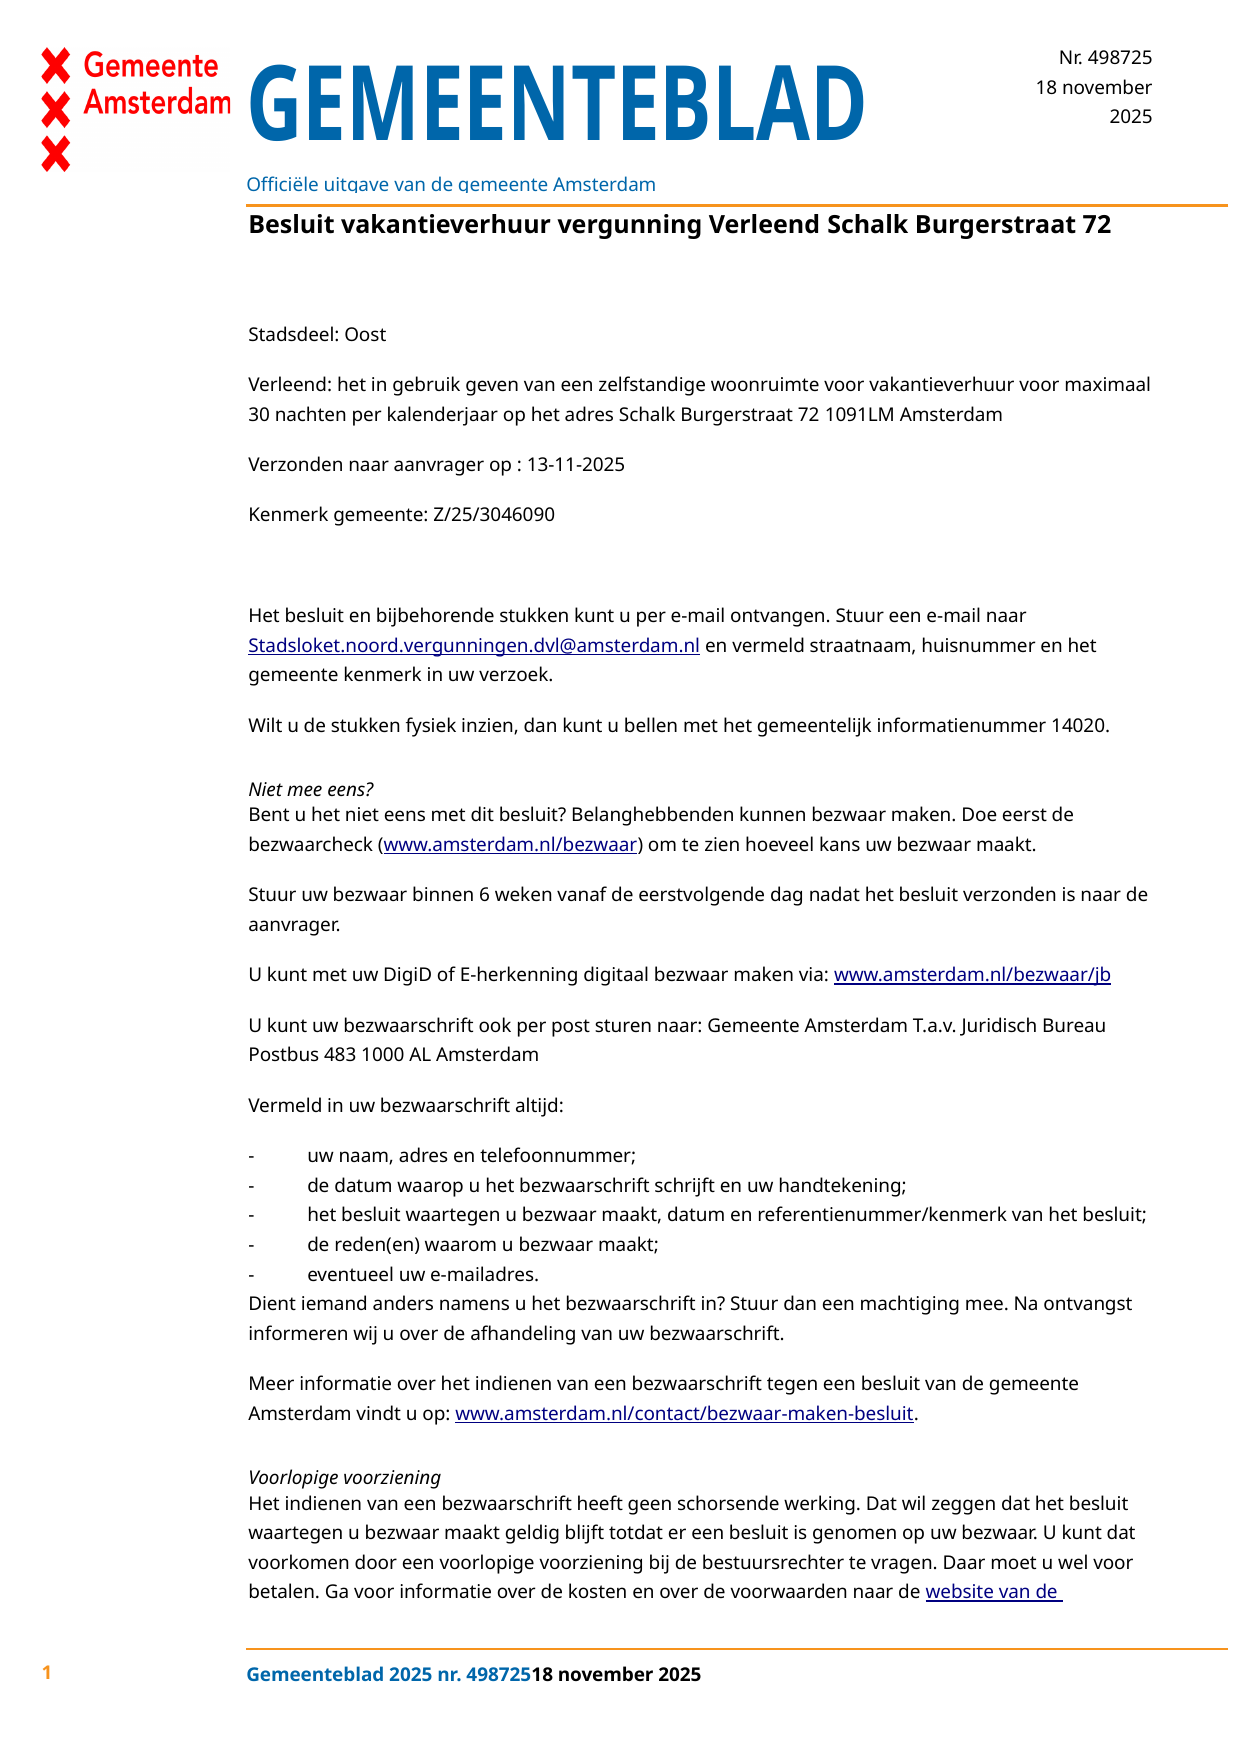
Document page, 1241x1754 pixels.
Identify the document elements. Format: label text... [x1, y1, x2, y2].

text Stuur uw bezwaar binnen 6 weken vanaf de eerstvolgende dag nadat het besluit verzonden is naar de aanvrager. [248, 882, 1152, 937]
picture [41, 47, 231, 172]
list de reden(en) waarom u bezwaar maakt; [248, 1231, 1152, 1257]
text Vermeld in uw bezwaarschrift altijd: [248, 1092, 1152, 1118]
list eventueel uw e-mailadres. [248, 1261, 1152, 1287]
list de datum waarop u het bezwaarschrift schrijft en uw handtekening; [248, 1172, 1152, 1198]
text Het indienen van een bezwaarschrift heeft geen schorsende werking. Dat wil zeggen dat het besluit waartegen u bezwaar maakt geldig blijft totdat er een besluit is genomen op uw bezwaar. U kunt dat voorkomen door een voorlopige voorziening bij de bestuursrechter te vragen. Daar moet u wel voor betalen. Ga voor informatie over de kosten en over de voorwaarden naar de website van de [248, 1490, 1152, 1604]
text Wilt u de stukken fysiek inzien, dan kunt u bellen met het gemeentelijk informatienummer 14020. [248, 712, 1152, 738]
text Meer informatie over het indienen van een bezwaarschrift tegen een besluit van de gemeente Amsterdam vindt u op: www.amsterdam.nl/contact/bezwaar-maken-besluit. [248, 1370, 1152, 1426]
text Stadsdeel: Oost [248, 321, 1152, 346]
text U kunt uw bezwaarschrift ook per post sturen naar: Gemeente Amsterdam T.a.v. Juridisch Bureau Postbus 483 1000 AL Amsterdam [248, 1012, 1152, 1067]
list het besluit waartegen u bezwaar maakt, datum en referentienummer/kenmerk van het besluit; [248, 1202, 1152, 1227]
text Kenmerk gemeente: Z/25/3046090 [248, 502, 1152, 527]
text U kunt met uw DigiD of E-herkenning digitaal bezwaar maken via: www.amsterdam.nl/bezwaar/jb [248, 962, 1152, 987]
text Niet mee eens? [248, 776, 1152, 802]
text Verzonden naar aanvrager op : 13-11-2025 [248, 451, 1152, 477]
text Voorlopige voorziening [248, 1464, 1152, 1490]
text Besluit vakantieverhuur vergunning Verleend Schalk Burgerstraat 72 [248, 207, 1152, 241]
text Verleend: het in gebruik geven van een zelfstandige woonruimte voor vakantieverhuur voor maximaal 30 nachten per kalenderjaar op het adres Schalk Burgerstraat 72 1091LM Amsterdam [248, 371, 1152, 426]
text Dient iemand anders namens u het bezwaarschrift in? Stuur dan een machtiging mee. Na ontvangst informeren wij u over de afhandeling van uw bezwaarschrift. [248, 1290, 1152, 1346]
list uw naam, adres en telefoonnummer; [248, 1142, 1152, 1168]
text Bent u het niet eens met dit besluit? Belanghebbenden kunnen bezwaar maken. Doe eerst de bezwaarcheck (www.amsterdam.nl/bezwaar) om te zien hoeveel kans uw bezwaar maakt. [248, 802, 1152, 857]
text Het besluit en bijbehorende stukken kunt u per e-mail ontvangen. Stuur een e-mail naar Stadsloket.noord.vergunningen.dvl@amsterdam.nl en vermeld straatnaam, huisnummer en het gemeente kenmerk in uw verzoek. [248, 602, 1152, 687]
